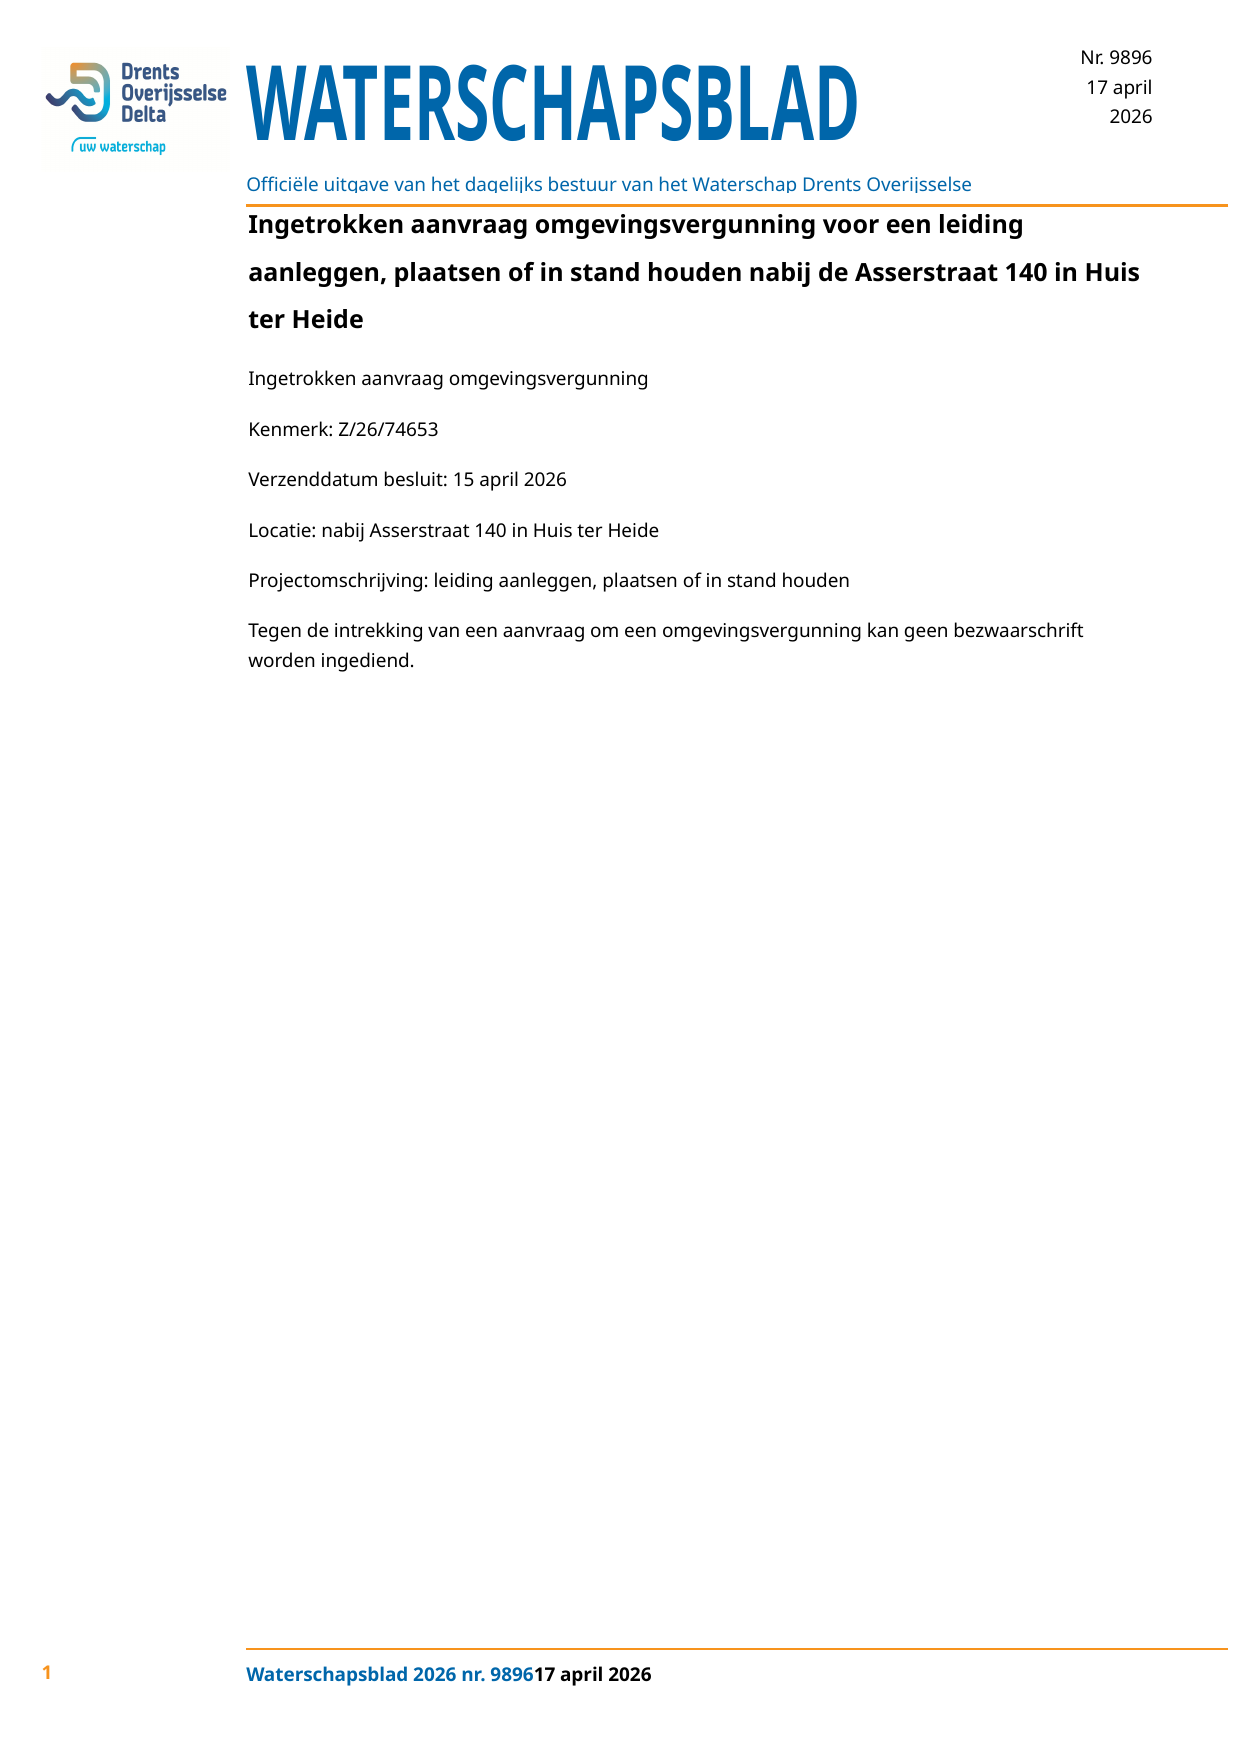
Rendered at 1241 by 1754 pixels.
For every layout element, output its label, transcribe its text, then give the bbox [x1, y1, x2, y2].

text Ingetrokken aanvraag omgevingsvergunning [248, 366, 1152, 391]
text Locatie: nabij Asserstraat 140 in Huis ter Heide [248, 517, 1152, 542]
text Verzenddatum besluit: 15 april 2026 [248, 466, 1152, 492]
text Projectomschrijving: leiding aanleggen, plaatsen of in stand houden [248, 567, 1152, 593]
text Tegen de intrekking van een aanvraag om een omgevingsvergunning kan geen bezwaarschrift worden ingediend. [248, 618, 1152, 673]
text Kenmerk: Z/26/74653 [248, 416, 1152, 442]
picture [41, 47, 231, 172]
text Ingetrokken aanvraag omgevingsvergunning voor een leiding aanleggen, plaatsen of in stand houden nabij de Asserstraat 140 in Huis ter Heide [248, 207, 1152, 336]
